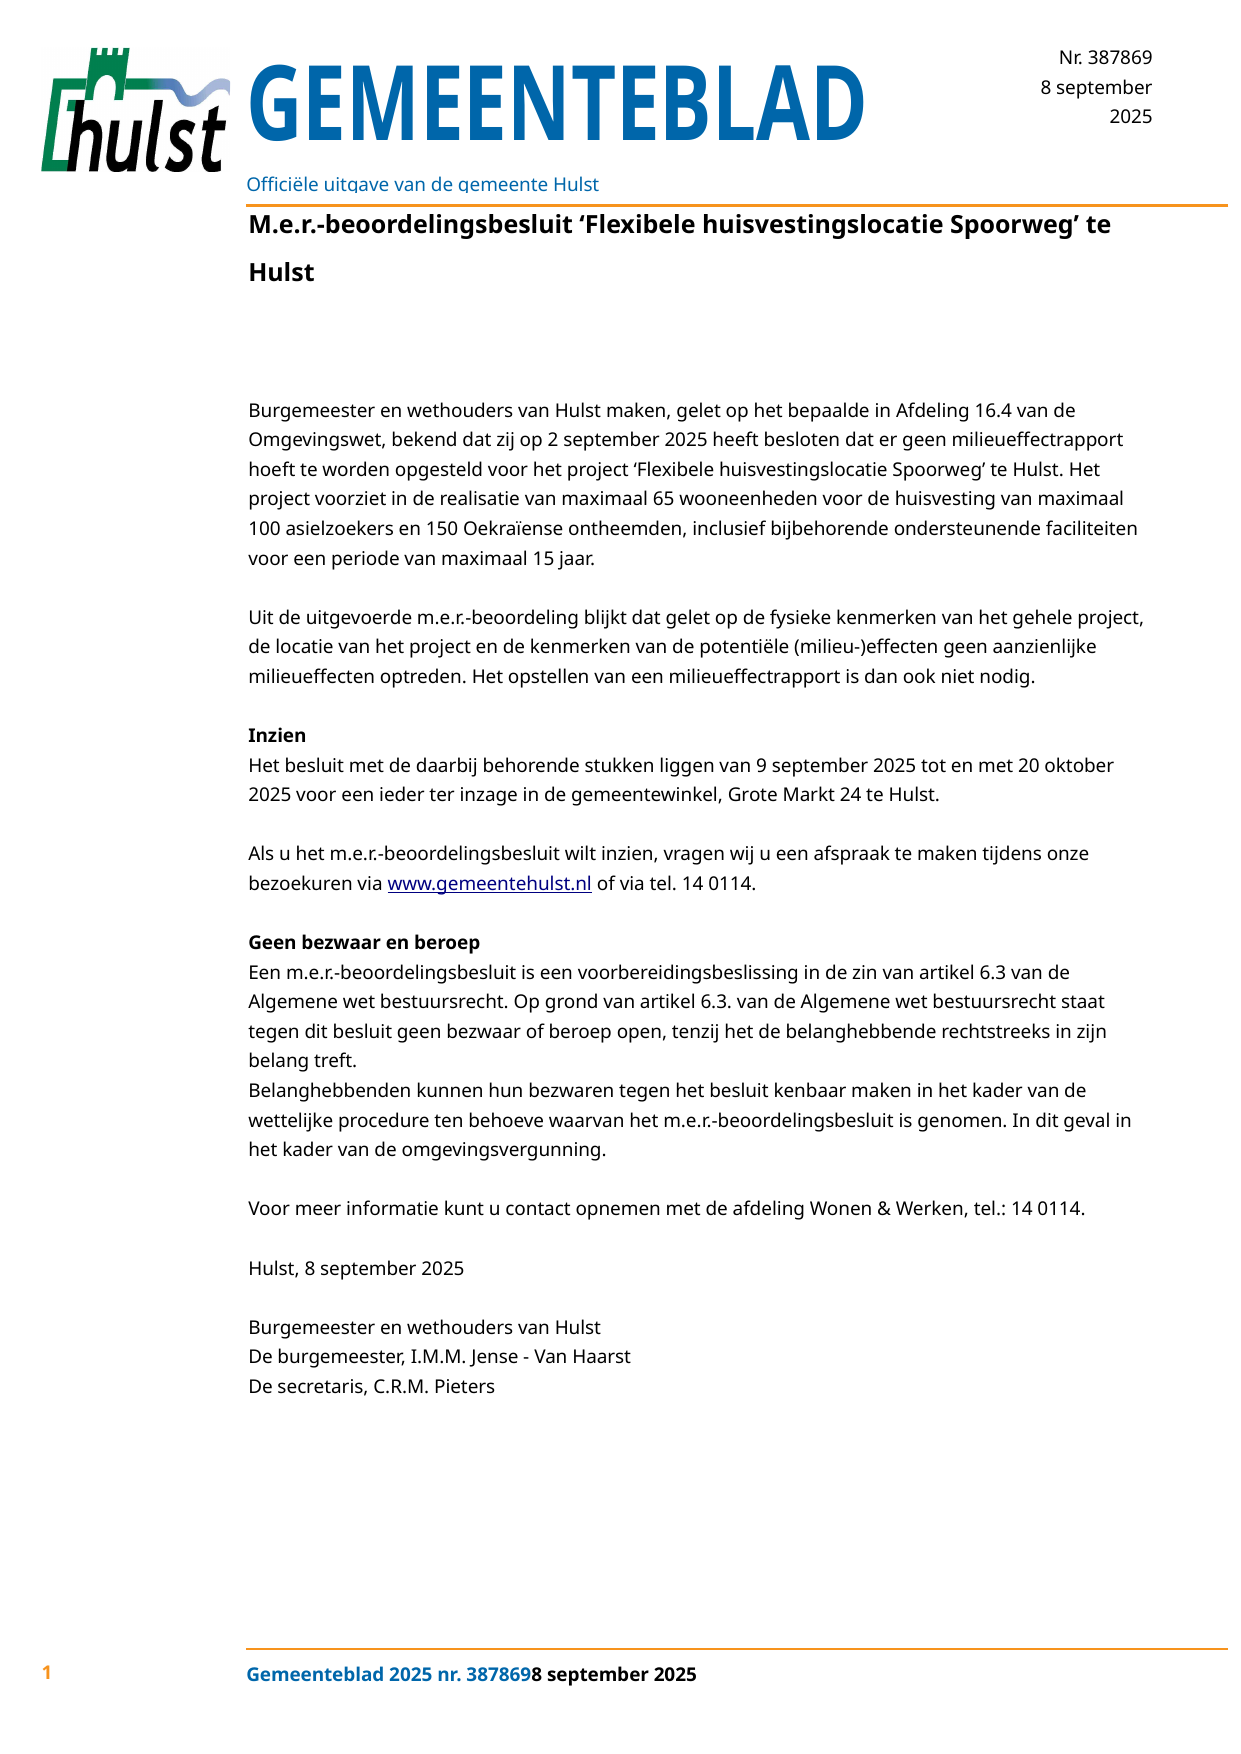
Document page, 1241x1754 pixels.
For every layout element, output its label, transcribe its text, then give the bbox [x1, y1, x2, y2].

text Uit de uitgevoerde m.e.r.-beoordeling blijkt dat gelet op de fysieke kenmerken van het gehele project, de locatie van het project en de kenmerken van de potentiële (milieu-)effecten geen aanzienlijke milieueffecten optreden. Het opstellen van een milieueffectrapport is dan ook niet nodig. [248, 604, 1152, 689]
text Een m.e.r.-beoordelingsbesluit is een voorbereidingsbeslissing in de zin van artikel 6.3 van de Algemene wet bestuursrecht. Op grond van artikel 6.3. van de Algemene wet bestuursrecht staat tegen dit besluit geen bezwaar of beroep open, tenzij het de belanghebbende rechtstreeks in zijn belang treft. [248, 959, 1152, 1073]
text Geen bezwaar en beroep [248, 929, 1152, 955]
text Belanghebbenden kunnen hun bezwaren tegen het besluit kenbaar maken in het kader van de wettelijke procedure ten behoeve waarvan het m.e.r.-beoordelingsbesluit is genomen. In dit geval in het kader van de omgevingsvergunning. [248, 1077, 1152, 1162]
text De secretaris, C.R.M. Pieters [248, 1373, 1152, 1399]
picture [41, 47, 231, 172]
text De burgemeester, I.M.M. Jense - Van Haarst [248, 1343, 1152, 1369]
text Het besluit met de daarbij behorende stukken liggen van 9 september 2025 tot en met 20 oktober 2025 voor een ieder ter inzage in de gemeentewinkel, Grote Markt 24 te Hulst. [248, 752, 1152, 807]
text Inzien [248, 722, 1152, 748]
text Burgemeester en wethouders van Hulst [248, 1314, 1152, 1339]
text Hulst, 8 september 2025 [248, 1255, 1152, 1280]
text Als u het m.e.r.-beoordelingsbesluit wilt inzien, vragen wij u een afspraak te maken tijdens onze bezoekuren via www.gemeentehulst.nl of via tel. 14 0114. [248, 841, 1152, 896]
text M.e.r.-beoordelingsbesluit ‘Flexibele huisvestingslocatie Spoorweg’ te Hulst [248, 207, 1152, 288]
text Voor meer informatie kunt u contact opnemen met de afdeling Wonen & Werken, tel.: 14 0114. [248, 1196, 1152, 1221]
text Burgemeester en wethouders van Hulst maken, gelet op het bepaalde in Afdeling 16.4 van de Omgevingswet, bekend dat zij op 2 september 2025 heeft besloten dat er geen milieueffectrapport hoeft te worden opgesteld voor het project ‘Flexibele huisvestingslocatie Spoorweg’ te Hulst. Het project voorziet in de realisatie van maximaal 65 wooneenheden voor de huisvesting van maximaal 100 asielzoekers en 150 Oekraïense ontheemden, inclusief bijbehorende ondersteunende faciliteiten voor een periode van maximaal 15 jaar. [248, 397, 1152, 570]
